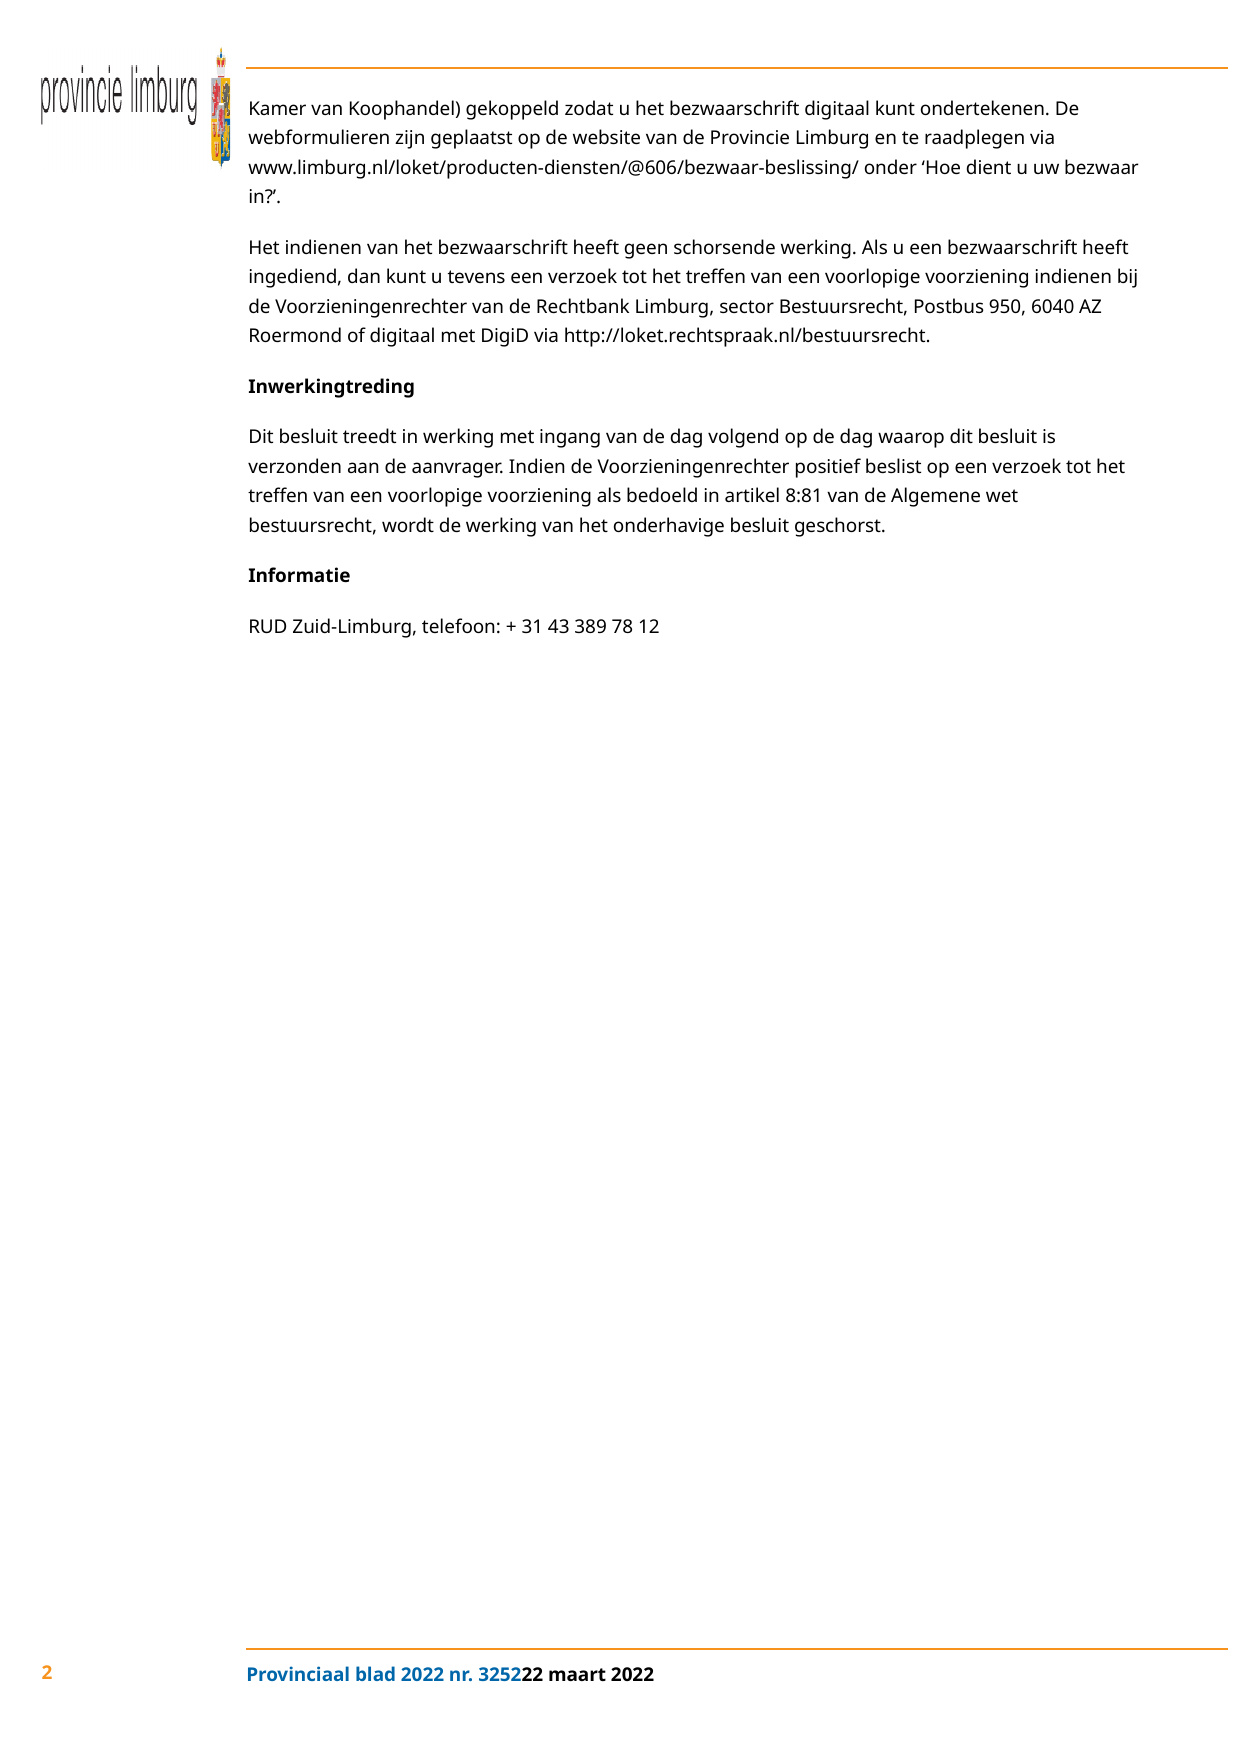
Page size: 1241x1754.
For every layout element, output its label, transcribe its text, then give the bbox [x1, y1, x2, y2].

text Inwerkingtreding [248, 373, 1152, 399]
picture [41, 47, 231, 172]
text Het indienen van het bezwaarschrift heeft geen schorsende werking. Als u een bezwaarschrift heeft ingediend, dan kunt u tevens een verzoek tot het treffen van een voorlopige voorziening indienen bij de Voorzieningenrechter van de Rechtbank Limburg, sector Bestuursrecht, Postbus 950, 6040 AZ Roermond of digitaal met DigiD via http://loket.rechtspraak.nl/bestuursrecht. [248, 234, 1152, 348]
text Dit besluit treedt in werking met ingang van de dag volgend op de dag waarop dit besluit is verzonden aan de aanvrager. Indien de Voorzieningenrechter positief beslist op een verzoek tot het treffen van een voorlopige voorziening als bedoeld in artikel 8:81 van de Algemene wet bestuursrecht, wordt de werking van het onderhavige besluit geschorst. [248, 423, 1152, 538]
text Kamer van Koophandel) gekoppeld zodat u het bezwaarschrift digitaal kunt ondertekenen. De webformulieren zijn geplaatst op de website van de Provincie Limburg en te raadplegen via www.limburg.nl/loket/producten-diensten/@606/bezwaar-beslissing/ onder ‘Hoe dient u uw bezwaar in?’. [248, 95, 1152, 209]
text Informatie [248, 563, 1152, 588]
text RUD Zuid-Limburg, telefoon: + 31 43 389 78 12 [248, 613, 1152, 639]
